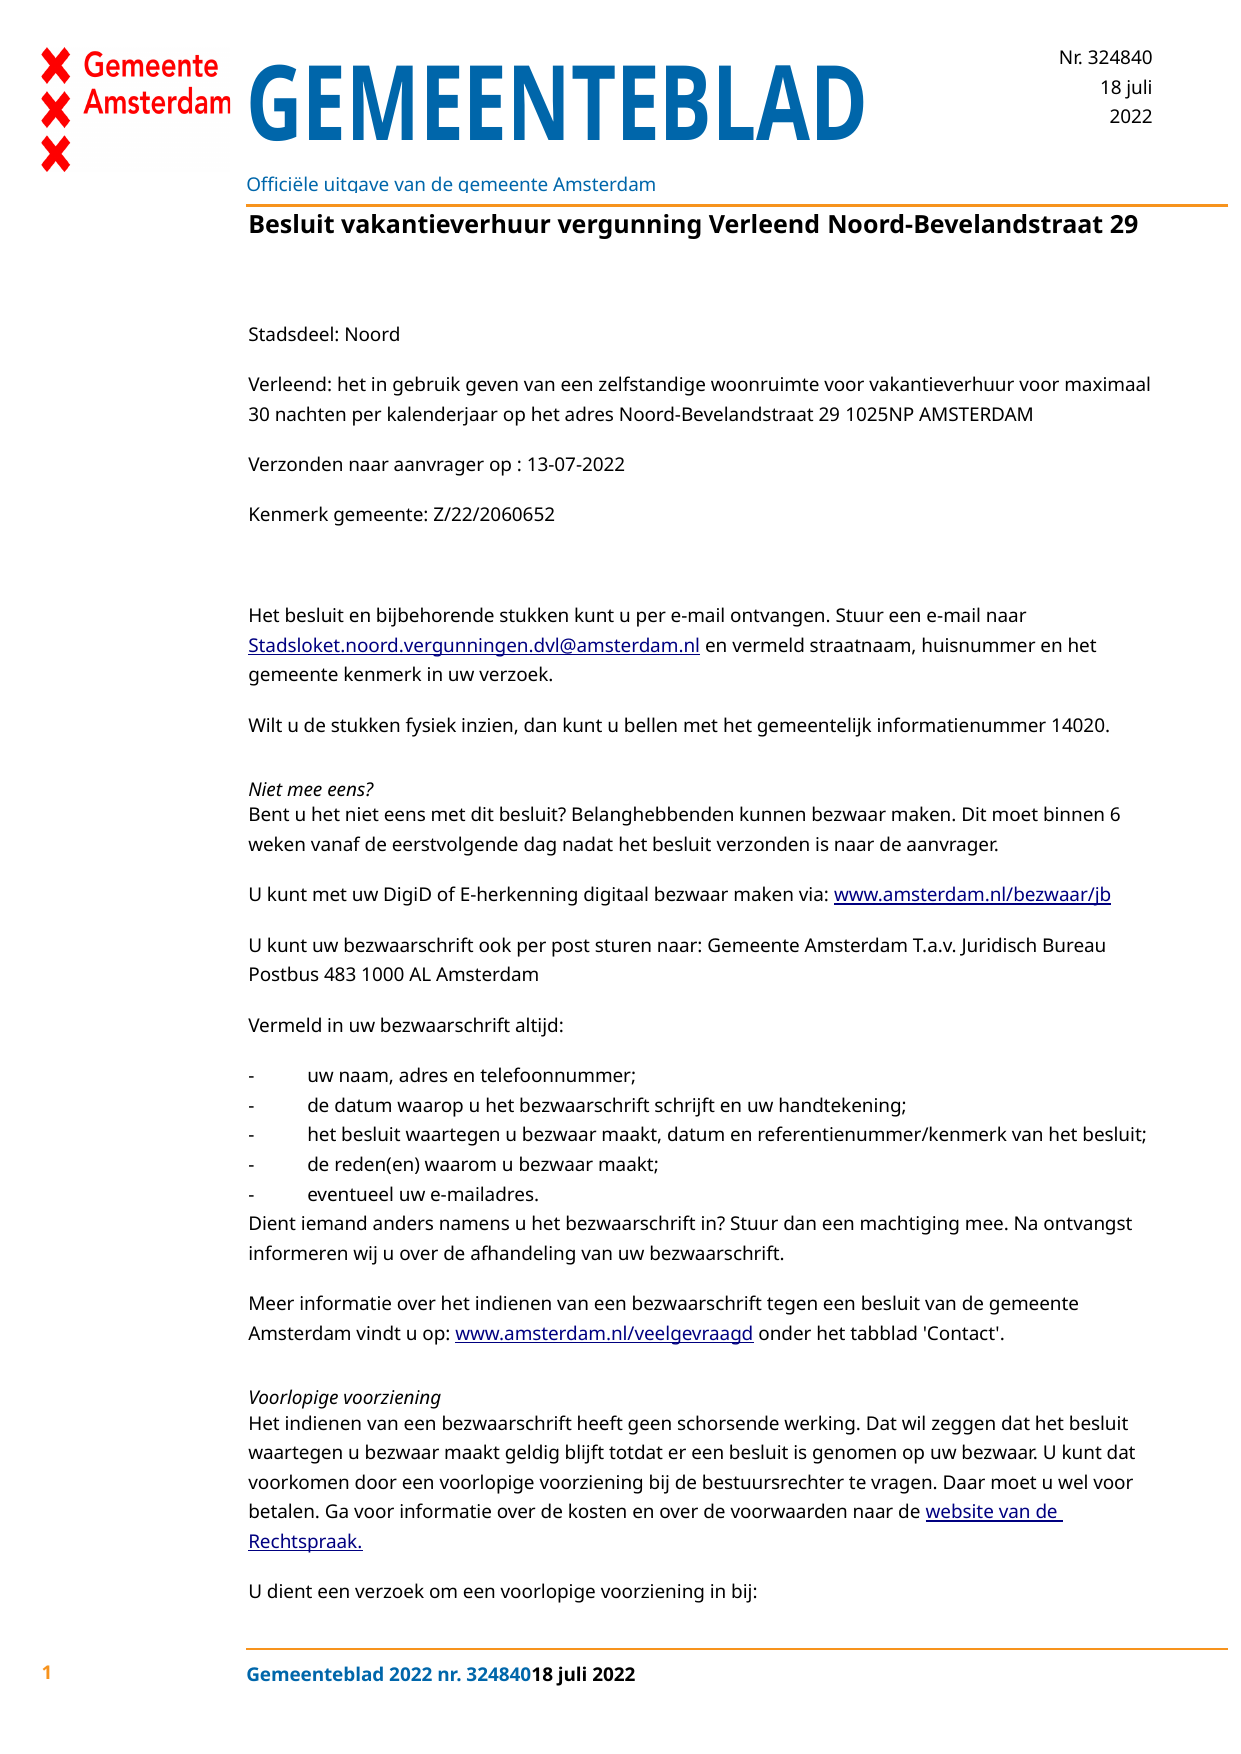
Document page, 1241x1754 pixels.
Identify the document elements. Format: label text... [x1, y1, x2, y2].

text Verzonden naar aanvrager op : 13-07-2022 [248, 451, 1152, 477]
text Voorlopige voorziening [248, 1384, 1152, 1410]
text Vermeld in uw bezwaarschrift altijd: [248, 1012, 1152, 1038]
text Het besluit en bijbehorende stukken kunt u per e-mail ontvangen. Stuur een e-mail naar Stadsloket.noord.vergunningen.dvl@amsterdam.nl en vermeld straatnaam, huisnummer en het gemeente kenmerk in uw verzoek. [248, 602, 1152, 687]
text Wilt u de stukken fysiek inzien, dan kunt u bellen met het gemeentelijk informatienummer 14020. [248, 712, 1152, 738]
text Het indienen van een bezwaarschrift heeft geen schorsende werking. Dat wil zeggen dat het besluit waartegen u bezwaar maakt geldig blijft totdat er een besluit is genomen op uw bezwaar. U kunt dat voorkomen door een voorlopige voorziening bij de bestuursrechter te vragen. Daar moet u wel voor betalen. Ga voor informatie over de kosten en over de voorwaarden naar de website van de Rechtspraak. [248, 1410, 1152, 1554]
list de reden(en) waarom u bezwaar maakt; [248, 1151, 1152, 1177]
text U kunt met uw DigiD of E-herkenning digitaal bezwaar maken via: www.amsterdam.nl/bezwaar/jb [248, 882, 1152, 907]
picture [41, 47, 231, 172]
list het besluit waartegen u bezwaar maakt, datum en referentienummer/kenmerk van het besluit; [248, 1122, 1152, 1147]
text Verleend: het in gebruik geven van een zelfstandige woonruimte voor vakantieverhuur voor maximaal 30 nachten per kalenderjaar op het adres Noord-Bevelandstraat 29 1025NP AMSTERDAM [248, 371, 1152, 426]
text Besluit vakantieverhuur vergunning Verleend Noord-Bevelandstraat 29 [248, 207, 1152, 241]
text Dient iemand anders namens u het bezwaarschrift in? Stuur dan een machtiging mee. Na ontvangst informeren wij u over de afhandeling van uw bezwaarschrift. [248, 1210, 1152, 1266]
text Stadsdeel: Noord [248, 321, 1152, 346]
list uw naam, adres en telefoonnummer; [248, 1062, 1152, 1088]
text Bent u het niet eens met dit besluit? Belanghebbenden kunnen bezwaar maken. Dit moet binnen 6 weken vanaf de eerstvolgende dag nadat het besluit verzonden is naar de aanvrager. [248, 802, 1152, 857]
text Meer informatie over het indienen van een bezwaarschrift tegen een besluit van de gemeente Amsterdam vindt u op: www.amsterdam.nl/veelgevraagd onder het tabblad 'Contact'. [248, 1290, 1152, 1346]
text U kunt uw bezwaarschrift ook per post sturen naar: Gemeente Amsterdam T.a.v. Juridisch Bureau Postbus 483 1000 AL Amsterdam [248, 932, 1152, 987]
list eventueel uw e-mailadres. [248, 1181, 1152, 1207]
list de datum waarop u het bezwaarschrift schrijft en uw handtekening; [248, 1092, 1152, 1118]
text Niet mee eens? [248, 776, 1152, 802]
text Kenmerk gemeente: Z/22/2060652 [248, 502, 1152, 527]
text U dient een verzoek om een voorlopige voorziening in bij: [248, 1578, 1152, 1604]
